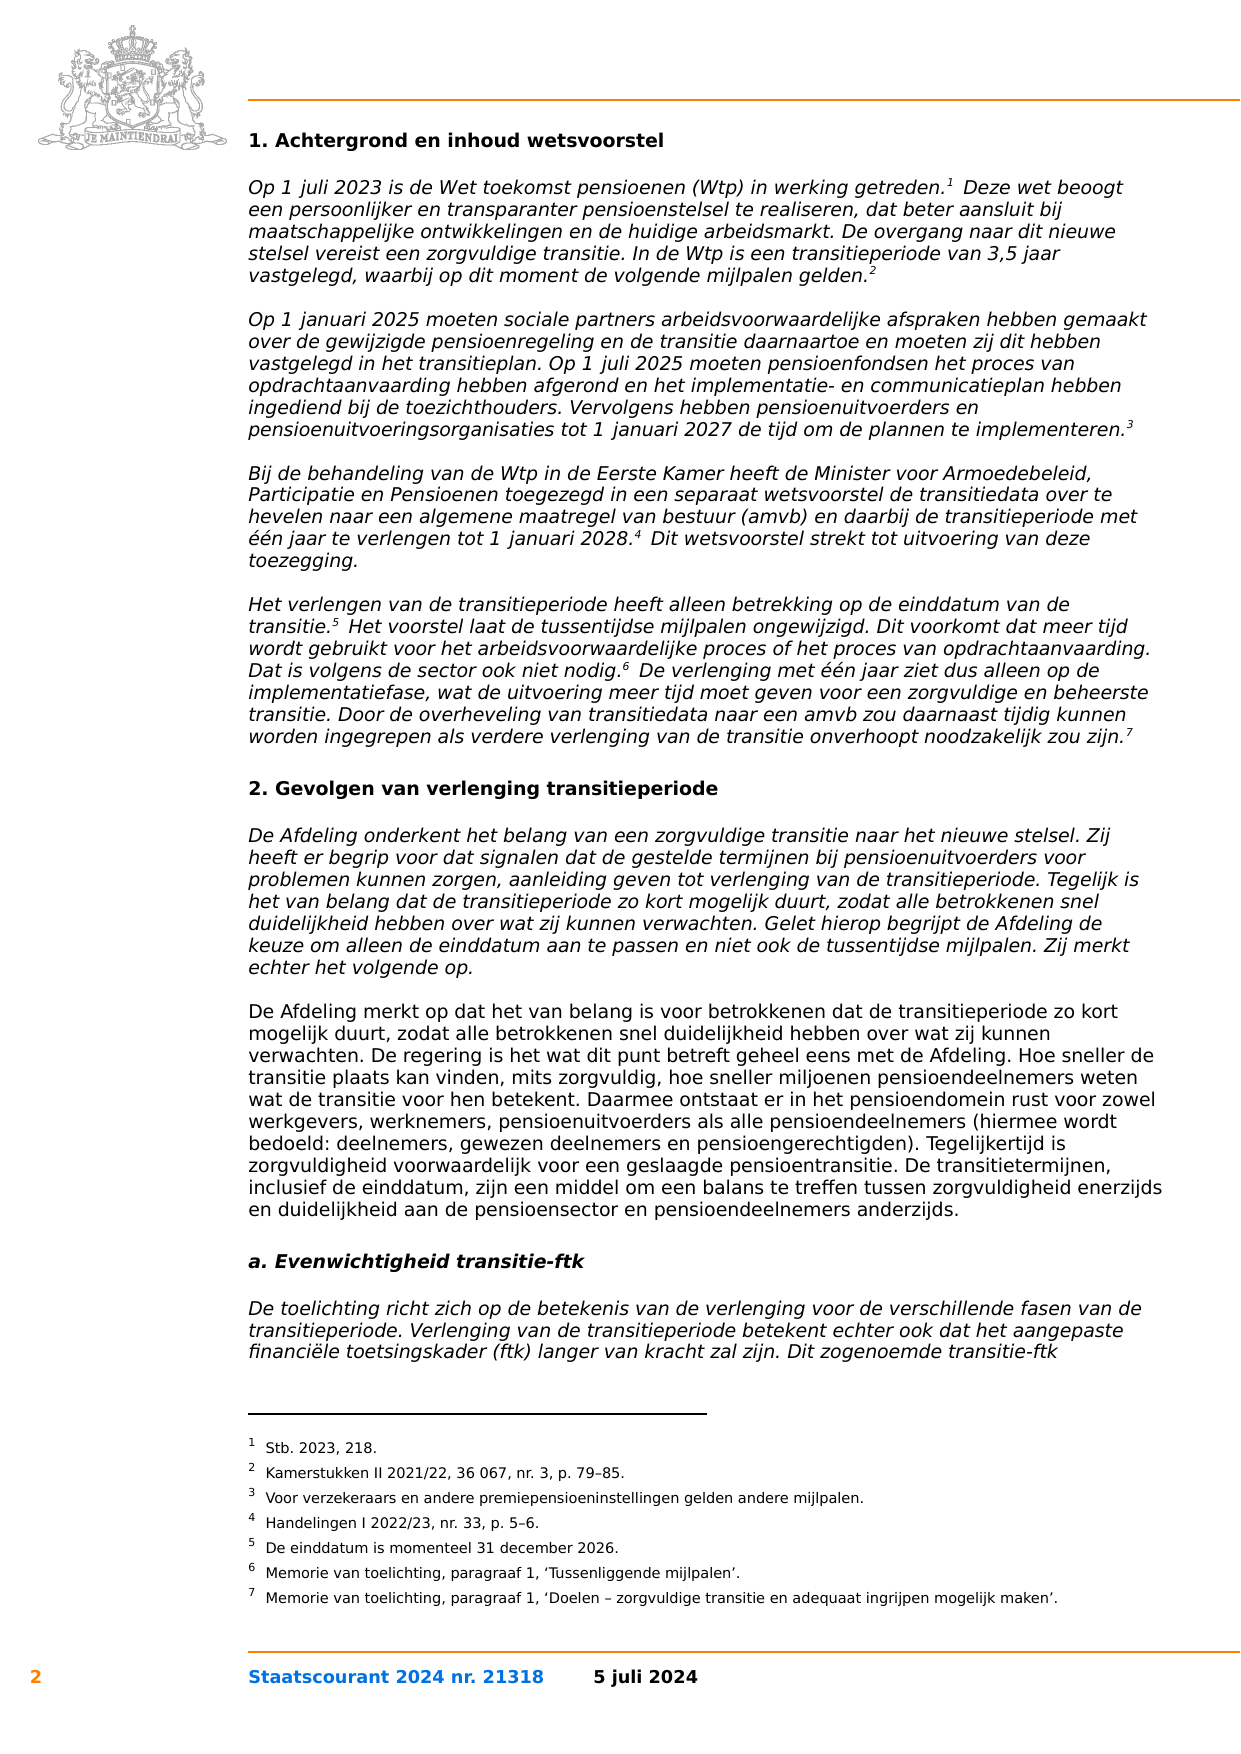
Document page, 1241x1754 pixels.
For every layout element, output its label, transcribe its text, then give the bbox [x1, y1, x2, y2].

subtitle a. Evenwichtigheid transitie-ftk [248, 1251, 1163, 1272]
text De Afdeling merkt op dat het van belang is voor betrokkenen dat de transitieperiode zo kort mogelijk duurt, zodat alle betrokkenen snel duidelijkheid hebben over wat zij kunnen verwachten. De regering is het wat dit punt betreft geheel eens met de Afdeling. Hoe sneller de transitie plaats kan vinden, mits zorgvuldig, hoe sneller miljoenen pensioendeelnemers weten wat de transitie voor hen betekent. Daarmee ontstaat er in het pensioendomein rust voor zowel werkgevers, werknemers, pensioenuitvoerders als alle pensioendeelnemers (hiermee wordt bedoeld: deelnemers, gewezen deelnemers en pensioengerechtigden). Tegelijkertijd is zorgvuldigheid voorwaardelijk voor een geslaagde pensioentransitie. De transitietermijnen, inclusief de einddatum, zijn een middel om een balans te treffen tussen zorgvuldigheid enerzijds en duidelijkheid aan de pensioensector en pensioendeelnemers anderzijds. [248, 1001, 1163, 1221]
subtitle 2. Gevolgen van verlenging transitieperiode [248, 778, 1163, 800]
text Memorie van toelichting, paragraaf 1, ‘Doelen – zorgvuldige transitie en adequaat ingrijpen mogelijk maken’. [248, 1586, 1163, 1608]
text Op 1 juli 2023 is de Wet toekomst pensioenen (Wtp) in werking getreden. Deze wet beoogt een persoonlijker en transparanter pensioenstelsel te realiseren, dat beter aansluit bij maatschappelijke ontwikkelingen en de huidige arbeidsmarkt. De overgang naar dit nieuwe stelsel vereist een zorgvuldige transitie. In de Wtp is een transitieperiode van 3,5 jaar vastgelegd, waarbij op dit moment de volgende mijlpalen gelden. [248, 177, 1163, 287]
text De Afdeling onderkent het belang van een zorgvuldige transitie naar het nieuwe stelsel. Zij heeft er begrip voor dat signalen dat de gestelde termijnen bij pensioenuitvoerders voor problemen kunnen zorgen, aanleiding geven tot verlenging van de transitieperiode. Tegelijk is het van belang dat de transitieperiode zo kort mogelijk duurt, zodat alle betrokkenen snel duidelijkheid hebben over wat zij kunnen verwachten. Gelet hierop begrijpt de Afdeling de keuze om alleen de einddatum aan te passen en niet ook de tussentijdse mijlpalen. Zij merkt echter het volgende op. [248, 825, 1163, 979]
text De einddatum is momenteel 31 december 2026. [248, 1536, 1163, 1558]
picture [38, 25, 227, 150]
text Op 1 januari 2025 moeten sociale partners arbeidsvoorwaardelijke afspraken hebben gemaakt over de gewijzigde pensioenregeling en de transitie daarnaartoe en moeten zij dit hebben vastgelegd in het transitieplan. Op 1 juli 2025 moeten pensioenfondsen het proces van opdrachtaanvaarding hebben afgerond en het implementatie- en communicatieplan hebben ingediend bij de toezichthouders. Vervolgens hebben pensioenuitvoerders en pensioenuitvoeringsorganisaties tot 1 januari 2027 de tijd om de plannen te implementeren. [248, 309, 1163, 441]
text Voor verzekeraars en andere premiepensioeninstellingen gelden andere mijlpalen. [248, 1486, 1163, 1508]
text Stb. 2023, 218. [248, 1436, 1163, 1458]
text Handelingen I 2022/23, nr. 33, p. 5–6. [248, 1511, 1163, 1533]
text Memorie van toelichting, paragraaf 1, ‘Tussenliggende mijlpalen’. [248, 1561, 1163, 1583]
text Het verlengen van de transitieperiode heeft alleen betrekking op de einddatum van de transitie. Het voorstel laat de tussentijdse mijlpalen ongewijzigd. Dit voorkomt dat meer tijd wordt gebruikt voor het arbeidsvoorwaardelijke proces of het proces van opdrachtaanvaarding. Dat is volgens de sector ook niet nodig. De verlenging met één jaar ziet dus alleen op de implementatiefase, wat de uitvoering meer tijd moet geven voor een zorgvuldige en beheerste transitie. Door de overheveling van transitiedata naar een amvb zou daarnaast tijdig kunnen worden ingegrepen als verdere verlenging van de transitie onverhoopt noodzakelijk zou zijn. [248, 594, 1163, 748]
text Kamerstukken II 2021/22, 36 067, nr. 3, p. 79–85. [248, 1461, 1163, 1483]
subtitle 1. Achtergrond en inhoud wetsvoorstel [248, 130, 1163, 152]
text De toelichting richt zich op de betekenis van de verlenging voor de verschillende fasen van de transitieperiode. Verlenging van de transitieperiode betekent echter ook dat het aangepaste financiële toetsingskader (ftk) langer van kracht zal zijn. Dit zogenoemde transitie-ftk [248, 1297, 1163, 1363]
text Bij de behandeling van de Wtp in de Eerste Kamer heeft de Minister voor Armoedebeleid, Participatie en Pensioenen toegezegd in een separaat wetsvoorstel de transitiedata over te hevelen naar een algemene maatregel van bestuur (amvb) en daarbij de transitieperiode met één jaar te verlengen tot 1 januari 2028. Dit wetsvoorstel strekt tot uitvoering van deze toezegging. [248, 462, 1163, 572]
